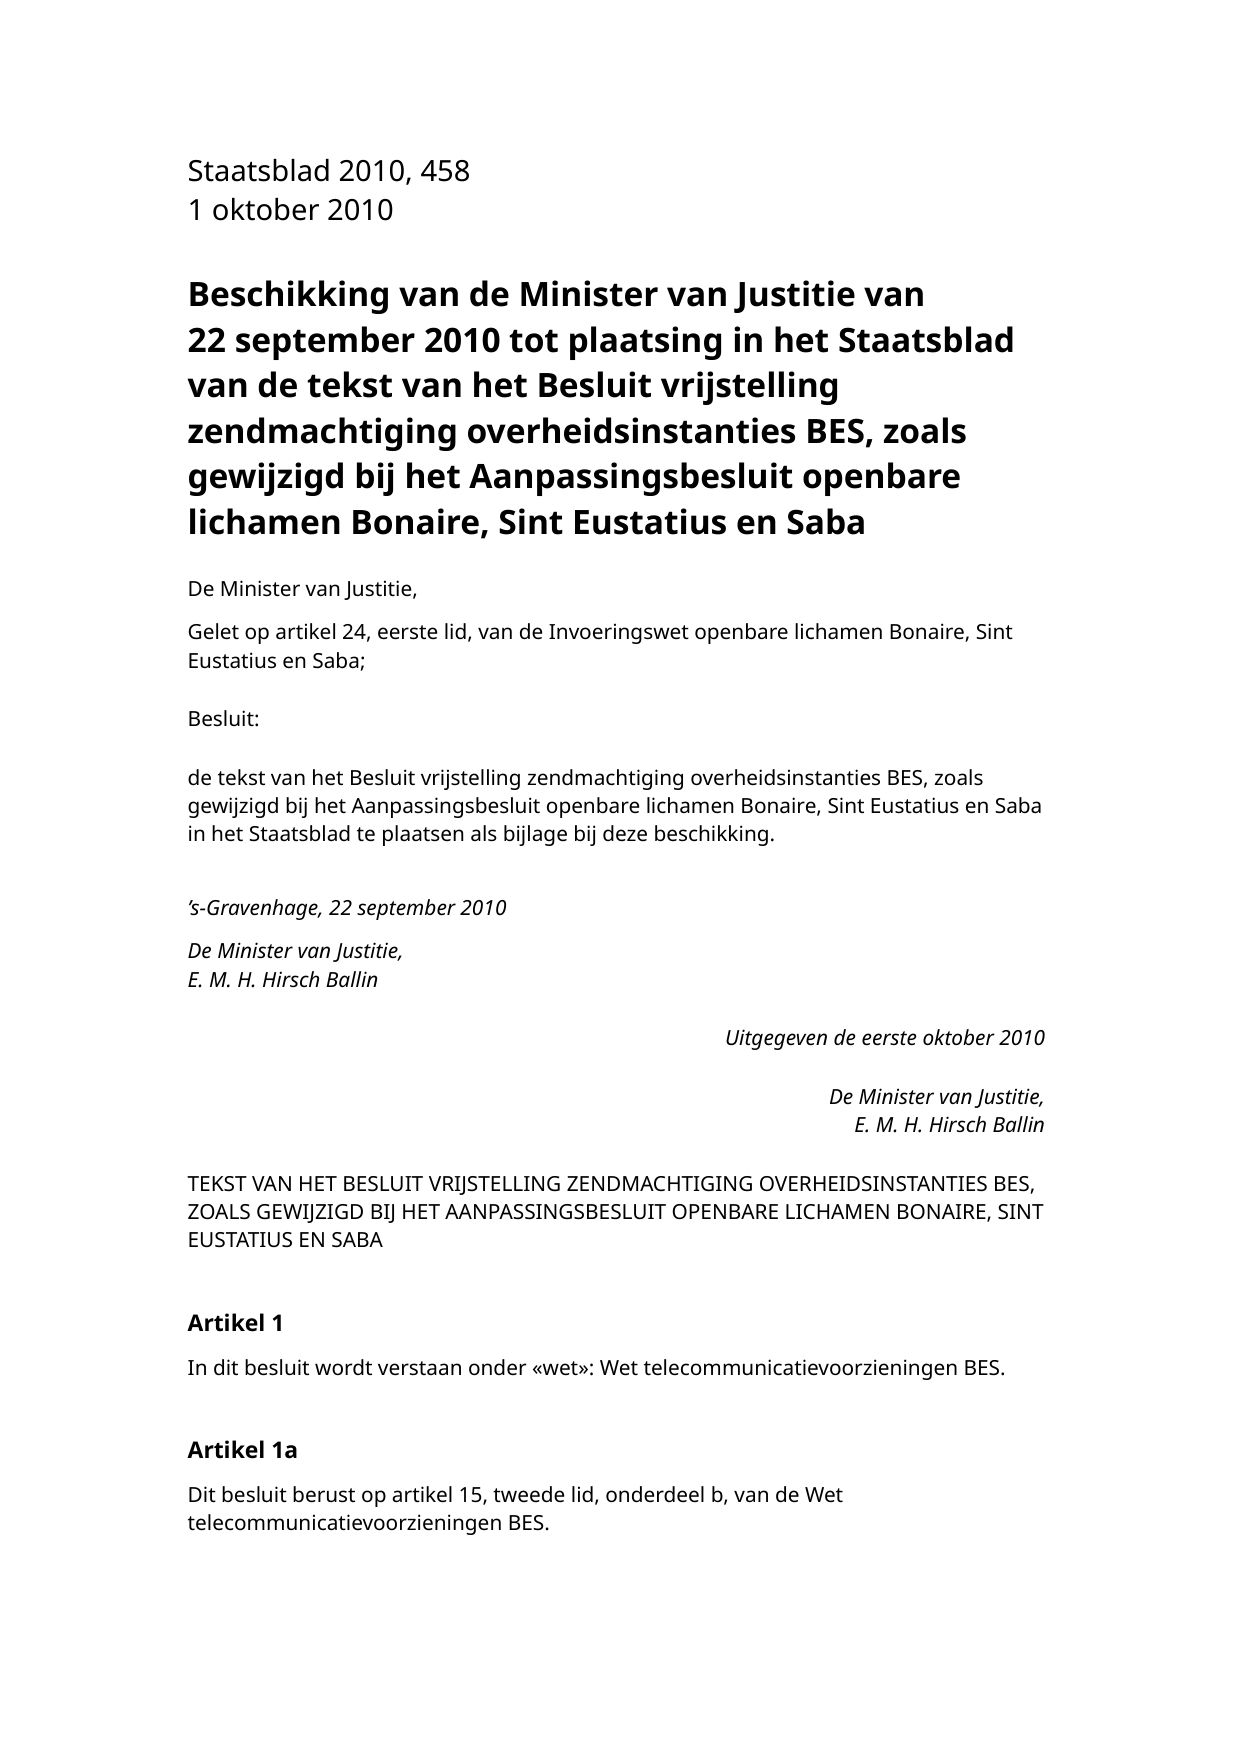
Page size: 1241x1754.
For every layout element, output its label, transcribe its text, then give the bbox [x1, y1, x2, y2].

text De Minister van Justitie, [187, 574, 1053, 602]
text 1 oktober 2010 [187, 190, 1053, 229]
subtitle Artikel 1a [187, 1434, 1053, 1465]
text De Minister van Justitie, [187, 936, 1053, 965]
subtitle Beschikking van de Minister van Justitie van 22 september 2010 tot plaatsing in het Staatsblad van de tekst van het Besluit vrijstelling zendmachtiging overheidsinstanties BES, zoals gewijzigd bij het Aanpassingsbesluit openbare lichamen Bonaire, Sint Eustatius en Saba [187, 271, 1053, 544]
text E. M. H. Hirsch Ballin [187, 965, 1053, 993]
text Gelet op artikel 24, eerste lid, van de Invoeringswet openbare lichamen Bonaire, Sint Eustatius en Saba; [187, 617, 1053, 674]
text de tekst van het Besluit vrijstelling zendmachtiging overheidsinstanties BES, zoals gewijzigd bij het Aanpassingsbesluit openbare lichamen Bonaire, Sint Eustatius en Saba in het Staatsblad te plaatsen als bijlage bij deze beschikking. [187, 763, 1053, 848]
text Uitgegeven de eerste oktober 2010 [187, 1023, 1053, 1052]
text Staatsblad 2010, 458 [187, 150, 1053, 190]
subtitle TEKST VAN HET BESLUIT VRIJSTELLING ZENDMACHTIGING OVERHEIDSINSTANTIES BES, ZOALS GEWIJZIGD BIJ HET AANPASSINGSBESLUIT OPENBARE LICHAMEN BONAIRE, SINT EUSTATIUS EN SABA [187, 1169, 1053, 1254]
subtitle Artikel 1 [187, 1306, 1053, 1338]
text De Minister van Justitie, [187, 1082, 1053, 1110]
text In dit besluit wordt verstaan onder «wet»: Wet telecommunicatievoorzieningen BES. [187, 1353, 1053, 1381]
text ’s-Gravenhage, 22 september 2010 [187, 893, 1053, 921]
text Besluit: [187, 704, 1053, 733]
text Dit besluit berust op artikel 15, tweede lid, onderdeel b, van de Wet telecommunicatievoorzieningen BES. [187, 1480, 1053, 1537]
text E. M. H. Hirsch Ballin [187, 1110, 1053, 1139]
